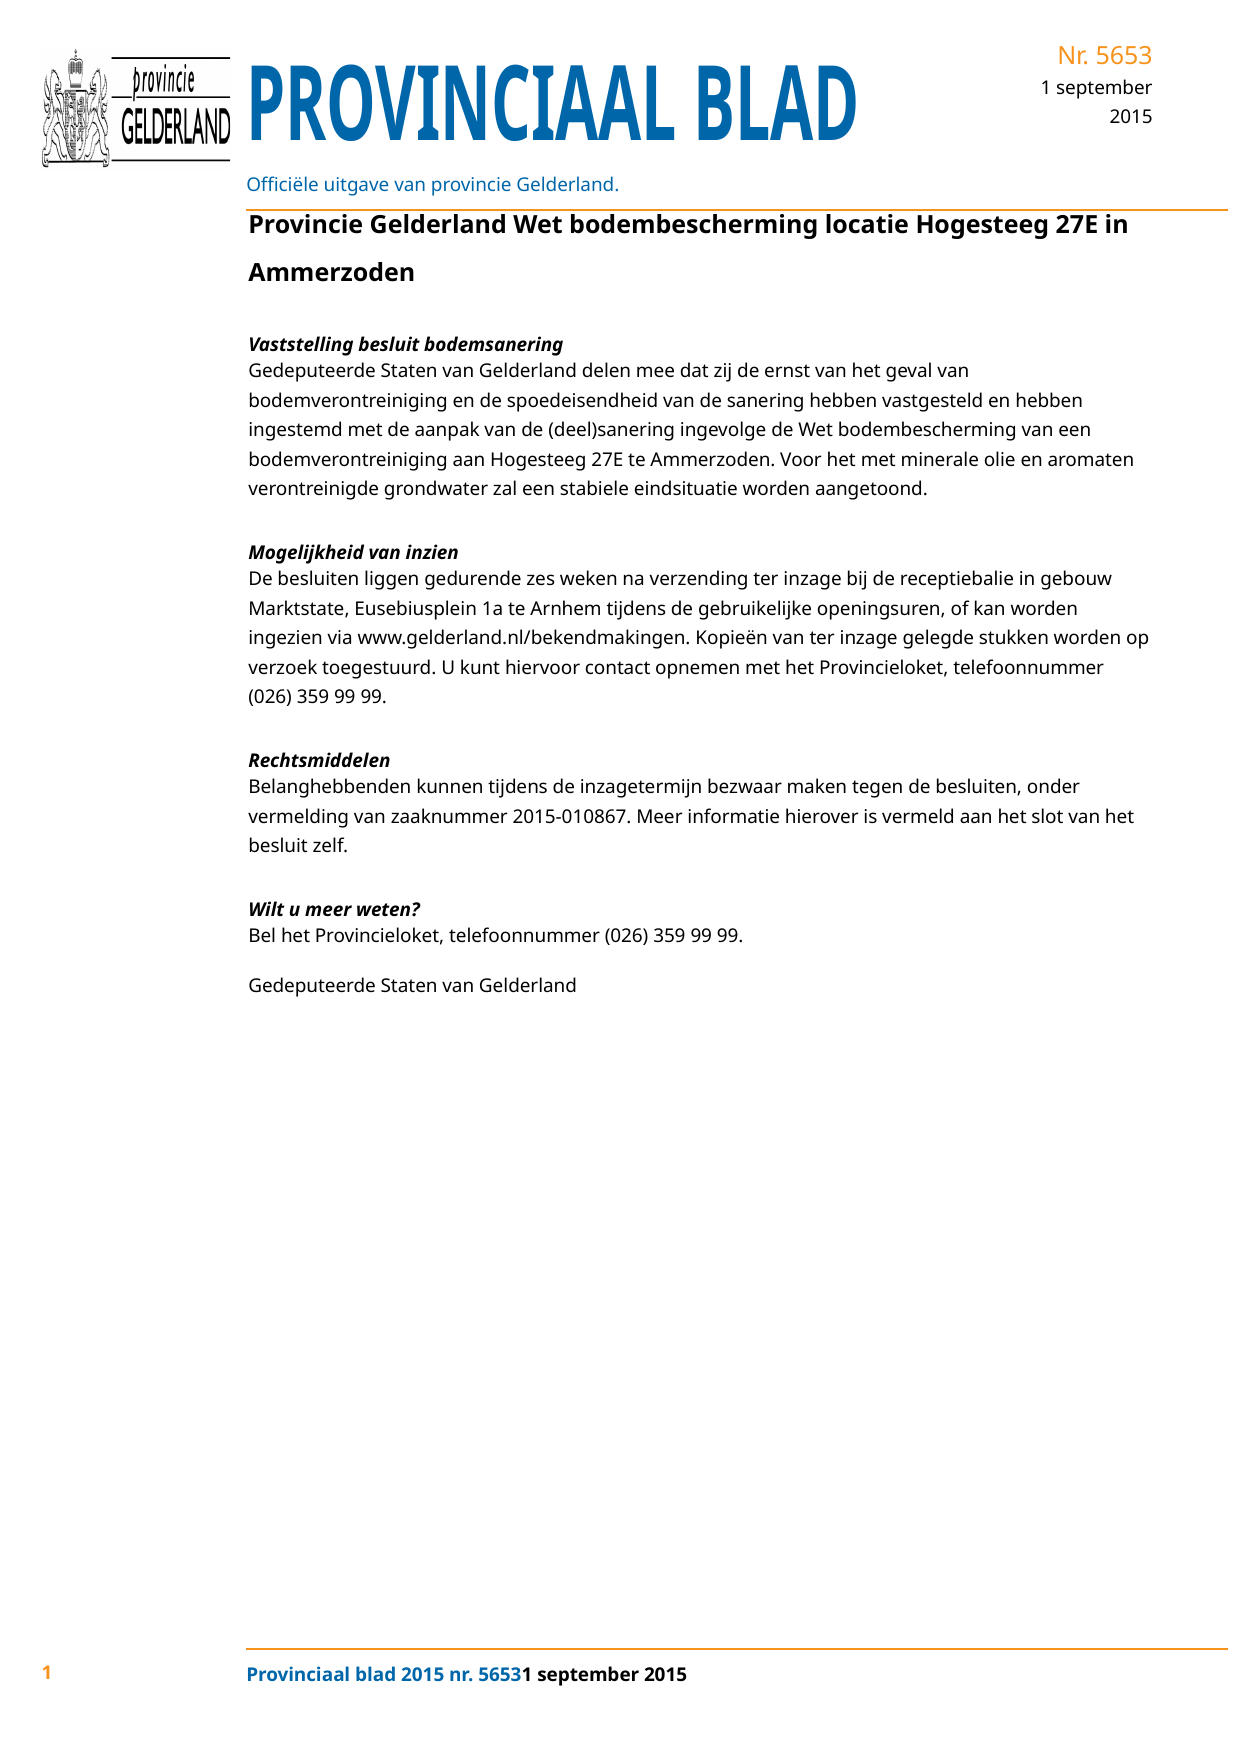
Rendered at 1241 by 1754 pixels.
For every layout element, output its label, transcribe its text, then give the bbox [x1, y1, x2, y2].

text Gedeputeerde Staten van Gelderland delen mee dat zij de ernst van het geval van bodemverontreiniging en de spoedeisendheid van de sanering hebben vastgesteld en hebben ingestemd met de aanpak van de (deel)sanering ingevolge de Wet bodembescherming van een bodemverontreiniging aan Hogesteeg 27E te Ammerzoden. Voor het met minerale olie en aromaten verontreinigde grondwater zal een stabiele eindsituatie worden aangetoond. [248, 357, 1152, 501]
text Rechtsmiddelen [248, 747, 1152, 773]
text Provincie Gelderland Wet bodembescherming locatie Hogesteeg 27E in Ammerzoden [248, 211, 1152, 288]
text Mogelijkheid van inzien [248, 539, 1152, 565]
text Belanghebbenden kunnen tijdens de inzagetermijn bezwaar maken tegen de besluiten, onder vermelding van zaaknummer 2015-010867. Meer informatie hierover is vermeld aan het slot van het besluit zelf. [248, 773, 1152, 858]
text Wilt u meer weten? [248, 896, 1152, 922]
text De besluiten liggen gedurende zes weken na verzending ter inzage bij de receptiebalie in gebouw Marktstate, Eusebiusplein 1a te Arnhem tijdens de gebruikelijke openingsuren, of kan worden ingezien via www.gelderland.nl/bekendmakingen. Kopieën van ter inzage gelegde stukken worden op verzoek toegestuurd. U kunt hiervoor contact opnemen met het Provincieloket, telefoonnummer (026) 359 99 99. [248, 565, 1152, 709]
text Vaststelling besluit bodemsanering [248, 331, 1152, 357]
picture [41, 47, 231, 172]
text Gedeputeerde Staten van Gelderland [248, 972, 1152, 998]
text Bel het Provincieloket, telefoonnummer (026) 359 99 99. [248, 922, 1152, 948]
